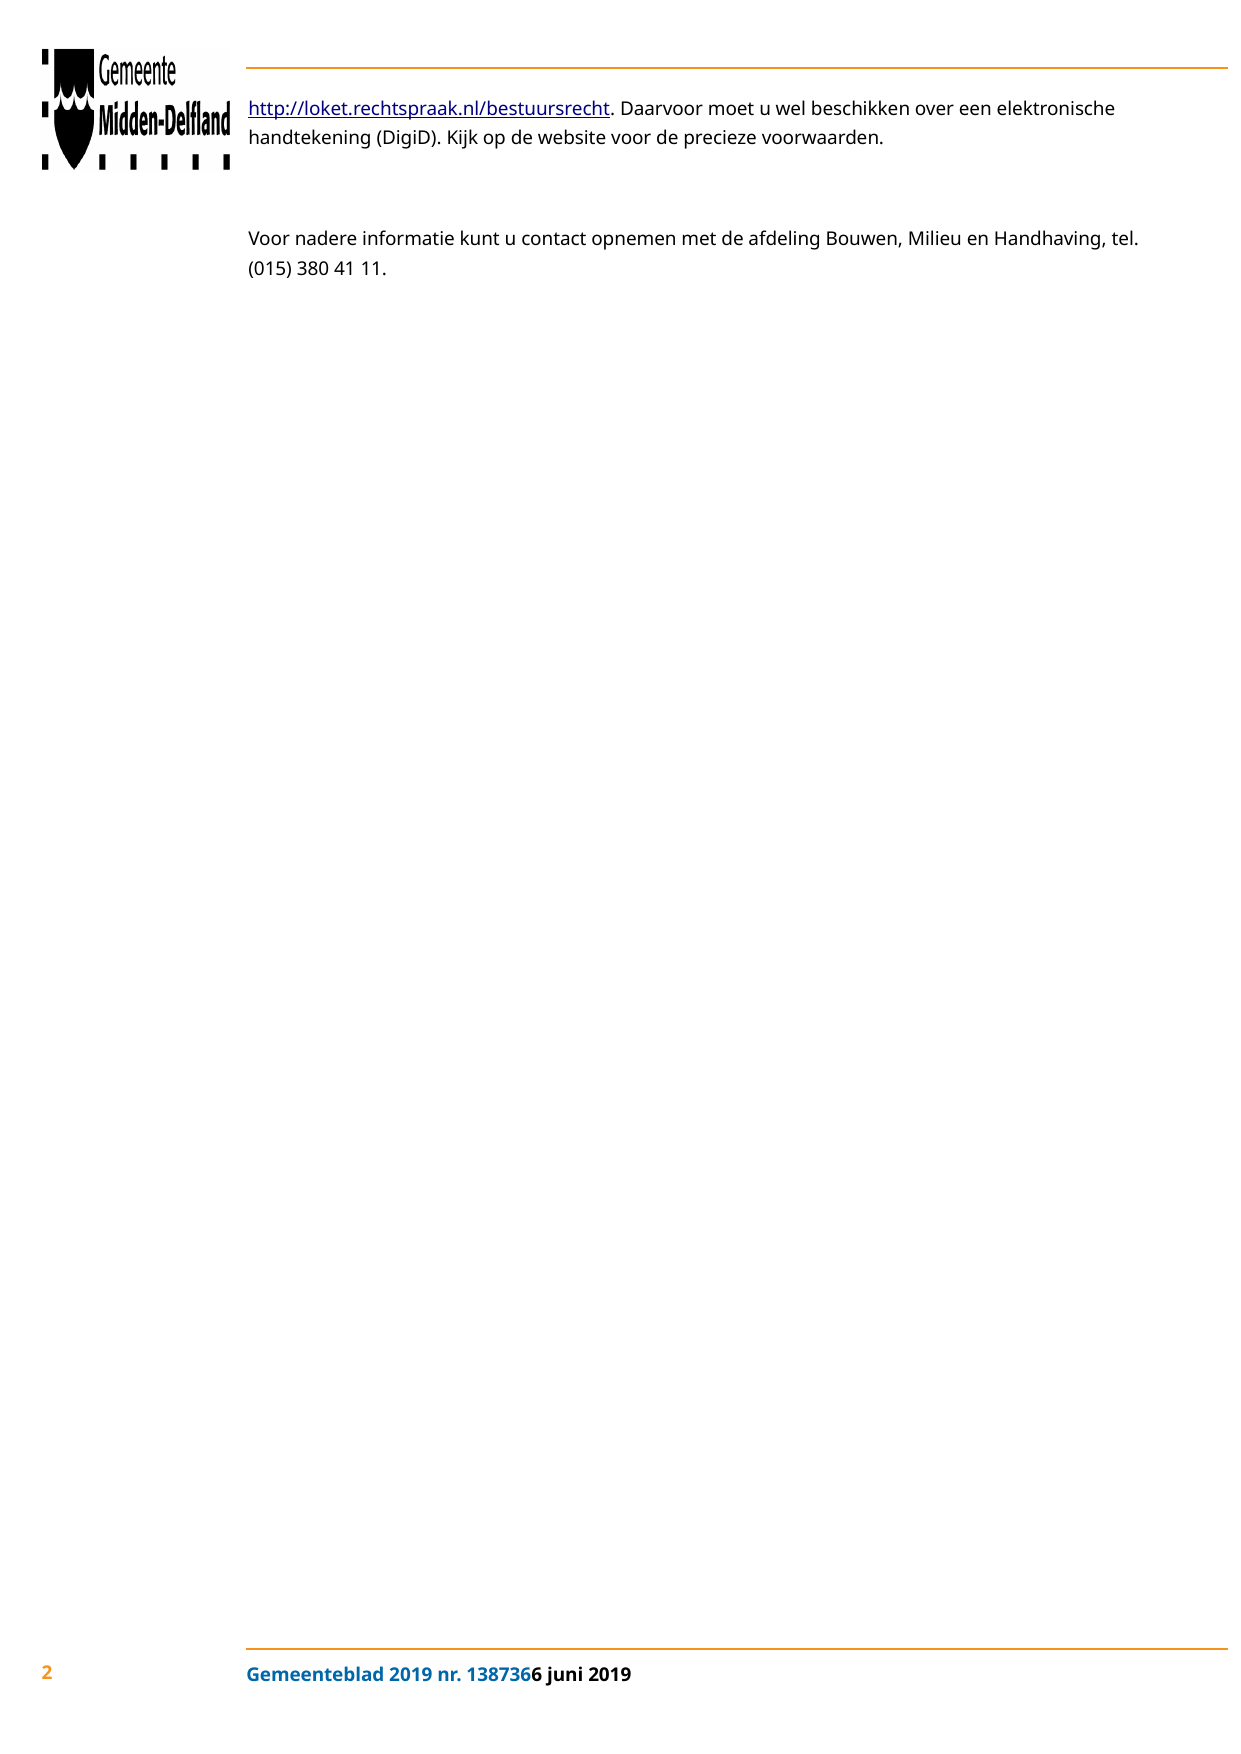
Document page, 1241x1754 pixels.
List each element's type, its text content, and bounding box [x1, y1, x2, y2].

text http://loket.rechtspraak.nl/bestuursrecht. Daarvoor moet u wel beschikken over een elektronische handtekening (DigiD). Kijk op de website voor de precieze voorwaarden. [248, 95, 1152, 150]
text Voor nadere informatie kunt u contact opnemen met de afdeling Bouwen, Milieu en Handhaving, tel. (015) 380 41 11. [248, 225, 1152, 281]
picture [41, 47, 231, 172]
